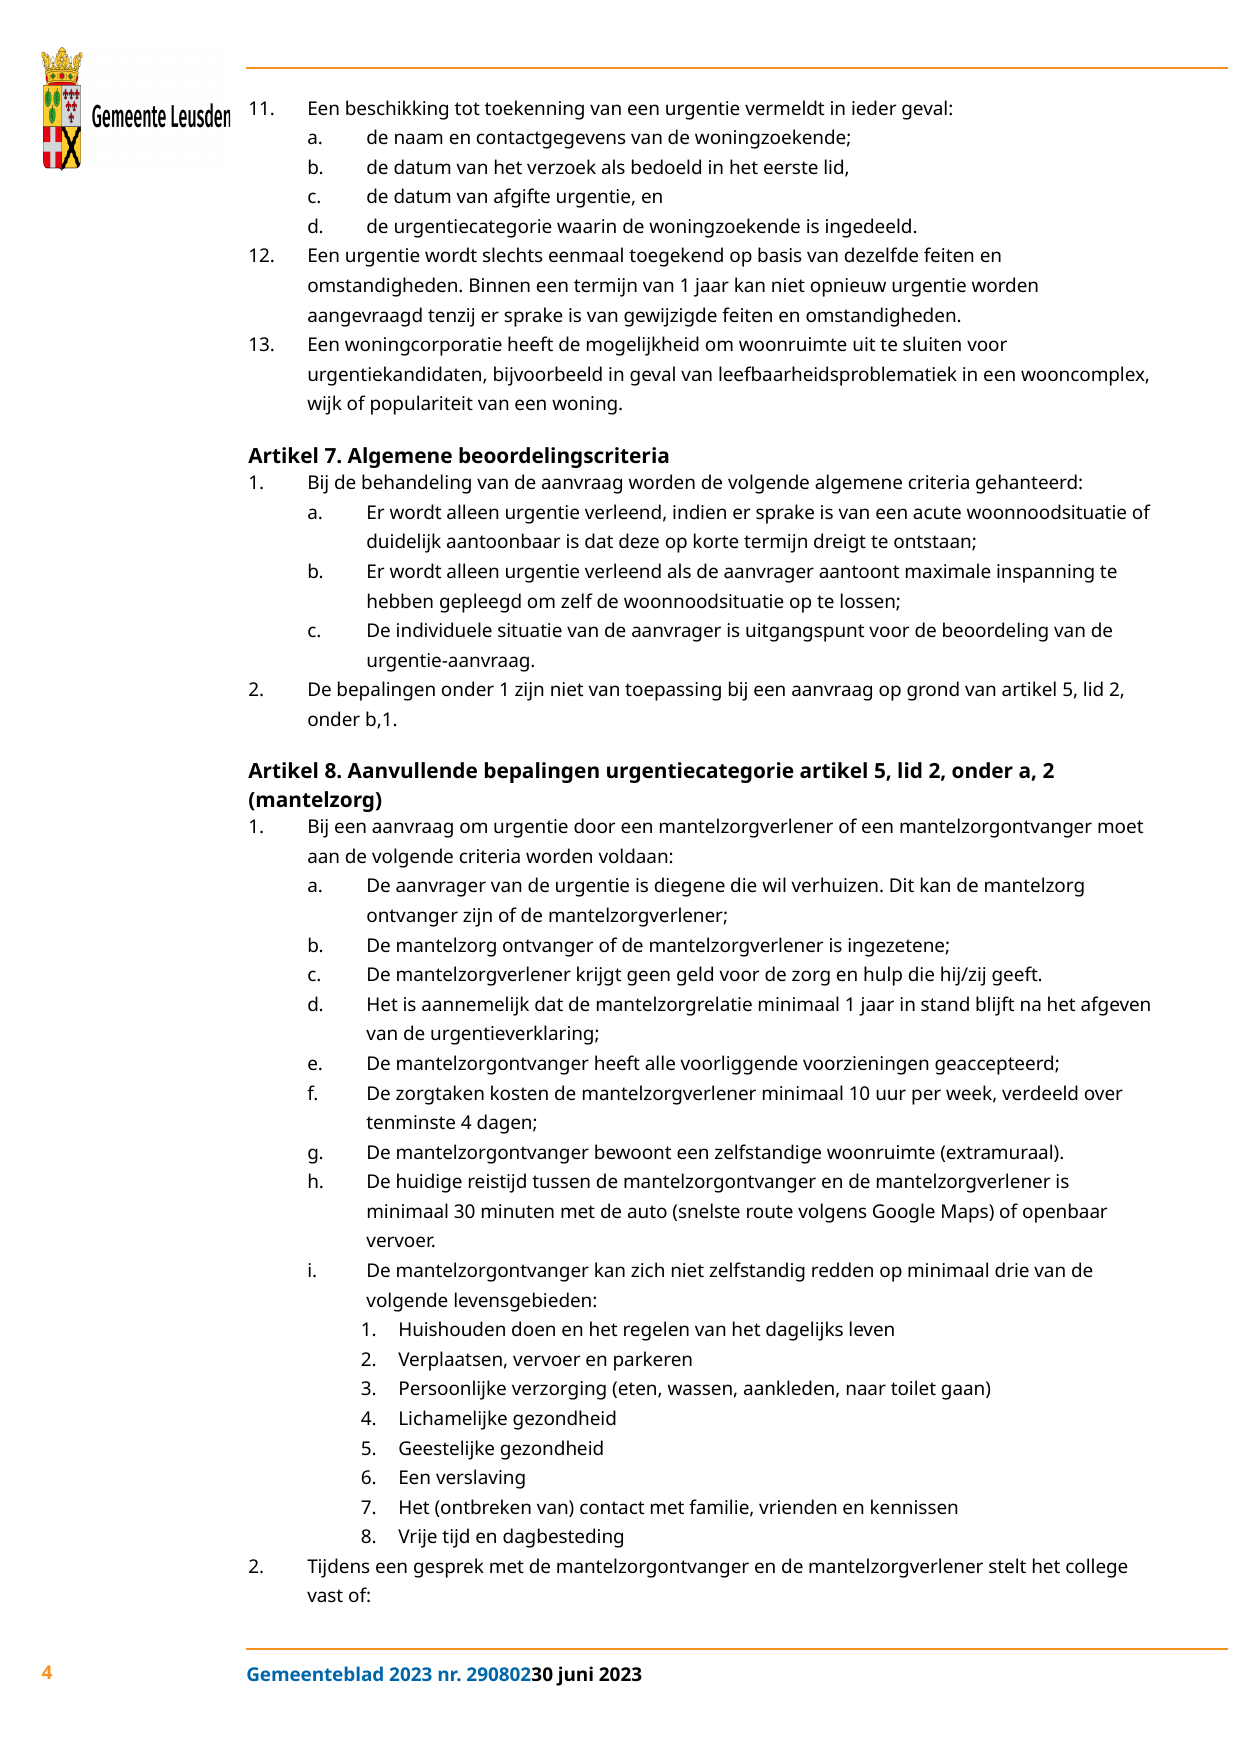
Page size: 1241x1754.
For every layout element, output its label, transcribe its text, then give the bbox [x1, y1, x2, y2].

list Een urgentie wordt slechts eenmaal toegekend op basis van dezelfde feiten en omstandigheden. Binnen een termijn van 1 jaar kan niet opnieuw urgentie worden aangevraagd tenzij er sprake is van gewijzigde feiten en omstandigheden. [248, 243, 1152, 328]
list De mantelzorgontvanger kan zich niet zelfstandig redden op minimaal drie van de volgende levensgebieden: [307, 1257, 1152, 1312]
list De mantelzorgontvanger heeft alle voorliggende voorzieningen geaccepteerd; [307, 1050, 1152, 1076]
list De huidige reistijd tussen de mantelzorgontvanger en de mantelzorgverlener is minimaal 30 minuten met de auto (snelste route volgens Google Maps) of openbaar vervoer. [307, 1168, 1152, 1253]
list Bij de behandeling van de aanvraag worden de volgende algemene criteria gehanteerd: [248, 469, 1152, 495]
text Artikel 7. Algemene beoordelingscriteria [248, 441, 1152, 469]
list Vrije tijd en dagbesteding [361, 1523, 1152, 1549]
list Tijdens een gesprek met de mantelzorgontvanger en de mantelzorgverlener stelt het college vast of: [248, 1553, 1152, 1608]
list de datum van het verzoek als bedoeld in het eerste lid, [307, 154, 1152, 180]
list Het is aannemelijk dat de mantelzorgrelatie minimaal 1 jaar in stand blijft na het afgeven van de urgentieverklaring; [307, 991, 1152, 1046]
list de urgentiecategorie waarin de woningzoekende is ingedeeld. [307, 213, 1152, 239]
list Persoonlijke verzorging (eten, wassen, aankleden, naar toilet gaan) [361, 1376, 1152, 1401]
list De mantelzorgverlener krijgt geen geld voor de zorg en hulp die hij/zij geeft. [307, 961, 1152, 987]
list Er wordt alleen urgentie verleend als de aanvrager aantoont maximale inspanning te hebben gepleegd om zelf de woonnoodsituatie op te lossen; [307, 558, 1152, 613]
list De bepalingen onder 1 zijn niet van toepassing bij een aanvraag op grond van artikel 5, lid 2, onder b,1. [248, 677, 1152, 732]
list Een verslaving [361, 1464, 1152, 1490]
list Een woningcorporatie heeft de mogelijkheid om woonruimte uit te sluiten voor urgentiekandidaten, bijvoorbeeld in geval van leefbaarheidsproblematiek in een wooncomplex, wijk of populariteit van een woning. [248, 331, 1152, 416]
list Bij een aanvraag om urgentie door een mantelzorgverlener of een mantelzorgontvanger moet aan de volgende criteria worden voldaan: [248, 813, 1152, 869]
text Artikel 8. Aanvullende bepalingen urgentiecategorie artikel 5, lid 2, onder a, 2 (mantelzorg) [248, 757, 1152, 813]
list De aanvrager van de urgentie is diegene die wil verhuizen. Dit kan de mantelzorg ontvanger zijn of de mantelzorgverlener; [307, 873, 1152, 928]
list De zorgtaken kosten de mantelzorgverlener minimaal 10 uur per week, verdeeld over tenminste 4 dagen; [307, 1080, 1152, 1135]
list Geestelijke gezondheid [361, 1435, 1152, 1460]
list Een beschikking tot toekenning van een urgentie vermeldt in ieder geval: [248, 95, 1152, 121]
list Huishouden doen en het regelen van het dagelijks leven [361, 1316, 1152, 1342]
list de datum van afgifte urgentie, en [307, 183, 1152, 209]
list de naam en contactgegevens van de woningzoekende; [307, 124, 1152, 150]
list De mantelzorgontvanger bewoont een zelfstandige woonruimte (extramuraal). [307, 1139, 1152, 1164]
list De individuele situatie van de aanvrager is uitgangspunt voor de beoordeling van de urgentie-aanvraag. [307, 617, 1152, 673]
list Verplaatsen, vervoer en parkeren [361, 1346, 1152, 1372]
list De mantelzorg ontvanger of de mantelzorgverlener is ingezetene; [307, 932, 1152, 957]
list Er wordt alleen urgentie verleend, indien er sprake is van een acute woonnoodsituatie of duidelijk aantoonbaar is dat deze op korte termijn dreigt te ontstaan; [307, 499, 1152, 554]
picture [41, 47, 231, 172]
list Het (ontbreken van) contact met familie, vrienden en kennissen [361, 1494, 1152, 1519]
list Lichamelijke gezondheid [361, 1405, 1152, 1431]
